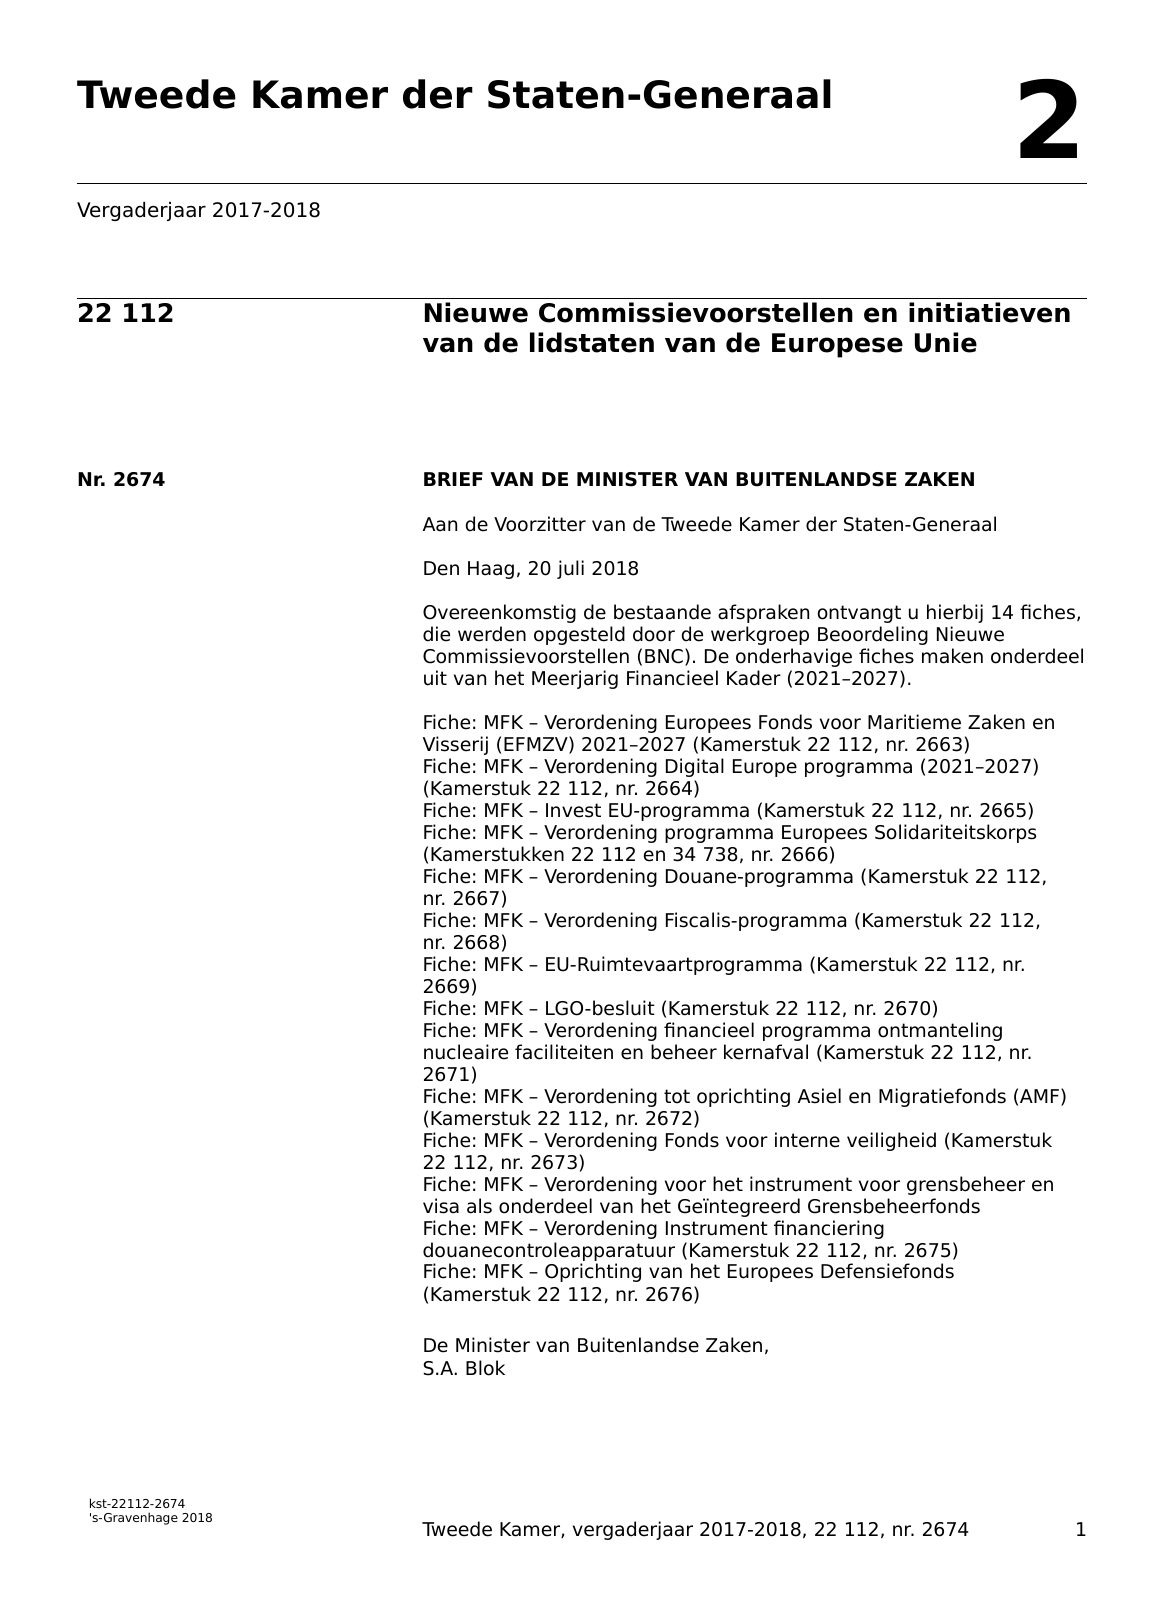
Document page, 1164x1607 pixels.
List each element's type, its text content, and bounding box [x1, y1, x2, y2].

text De Minister van Buitenlandse Zaken, S.A. Blok [422, 1335, 1087, 1379]
text Den Haag, 20 juli 2018 [422, 558, 1087, 580]
text Aan de Voorzitter van de Tweede Kamer der Staten-Generaal [422, 513, 1087, 536]
text Fiche: MFK – Verordening Fiscalis-programma (Kamerstuk 22 112, nr. 2668) [422, 910, 1087, 954]
text Fiche: MFK – Verordening Digital Europe programma (2021–2027) (Kamerstuk 22 112, nr. 2664) [422, 756, 1087, 800]
subtitle 22 112 Nieuwe Commissievoorstellen en initiatieven van de lidstaten van de Europese Unie [77, 299, 1087, 358]
text Fiche: MFK – LGO-besluit (Kamerstuk 22 112, nr. 2670) [422, 998, 1087, 1020]
text Fiche: MFK – Verordening financieel programma ontmanteling nucleaire faciliteiten en beheer kernafval (Kamerstuk 22 112, nr. 2671) [422, 1020, 1087, 1086]
table_header 2 [886, 59, 1087, 183]
text Fiche: MFK – Oprichting van het Europees Defensiefonds [422, 1261, 1087, 1283]
text Overeenkomstig de bestaande afspraken ontvangt u hierbij 14 fiches, die werden opgesteld door de werkgroep Beoordeling Nieuwe Commissievoorstellen (BNC). De onderhavige fiches maken onderdeel uit van het Meerjarig Financieel Kader (2021–2027). [422, 602, 1087, 690]
text Fiche: MFK – EU-Ruimtevaartprogramma (Kamerstuk 22 112, nr. 2669) [422, 954, 1087, 998]
text Fiche: MFK – Verordening Europees Fonds voor Maritieme Zaken en Visserij (EFMZV) 2021–2027 (Kamerstuk 22 112, nr. 2663) [422, 712, 1087, 756]
text (Kamerstuk 22 112, nr. 2676) [422, 1283, 1087, 1305]
text Fiche: MFK – Verordening voor het instrument voor grensbeheer en visa als onderdeel van het Geïntegreerd Grensbeheerfonds [422, 1173, 1087, 1217]
text Fiche: MFK – Verordening tot oprichting Asiel en Migratiefonds (AMF) (Kamerstuk 22 112, nr. 2672) [422, 1086, 1087, 1129]
text Fiche: MFK – Verordening Douane-programma (Kamerstuk 22 112, nr. 2667) [422, 866, 1087, 910]
subtitle Nr. 2674 BRIEF VAN DE MINISTER VAN BUITENLANDSE ZAKEN [77, 469, 1087, 491]
text kst-22112-2674 [88, 1497, 323, 1511]
text Fiche: MFK – Verordening Instrument financiering douanecontroleapparatuur (Kamerstuk 22 112, nr. 2675) [422, 1217, 1087, 1261]
table_cell Vergaderjaar 2017-2018 [77, 184, 1087, 298]
table_header Tweede Kamer der Staten-Generaal [77, 59, 886, 183]
text Fiche: MFK – Verordening programma Europees Solidariteitskorps (Kamerstukken 22 112 en 34 738, nr. 2666) [422, 822, 1087, 866]
text 's-Gravenhage 2018 [88, 1511, 323, 1525]
text Fiche: MFK – Invest EU-programma (Kamerstuk 22 112, nr. 2665) [422, 800, 1087, 822]
text Fiche: MFK – Verordening Fonds voor interne veiligheid (Kamerstuk 22 112, nr. 2673) [422, 1129, 1087, 1173]
